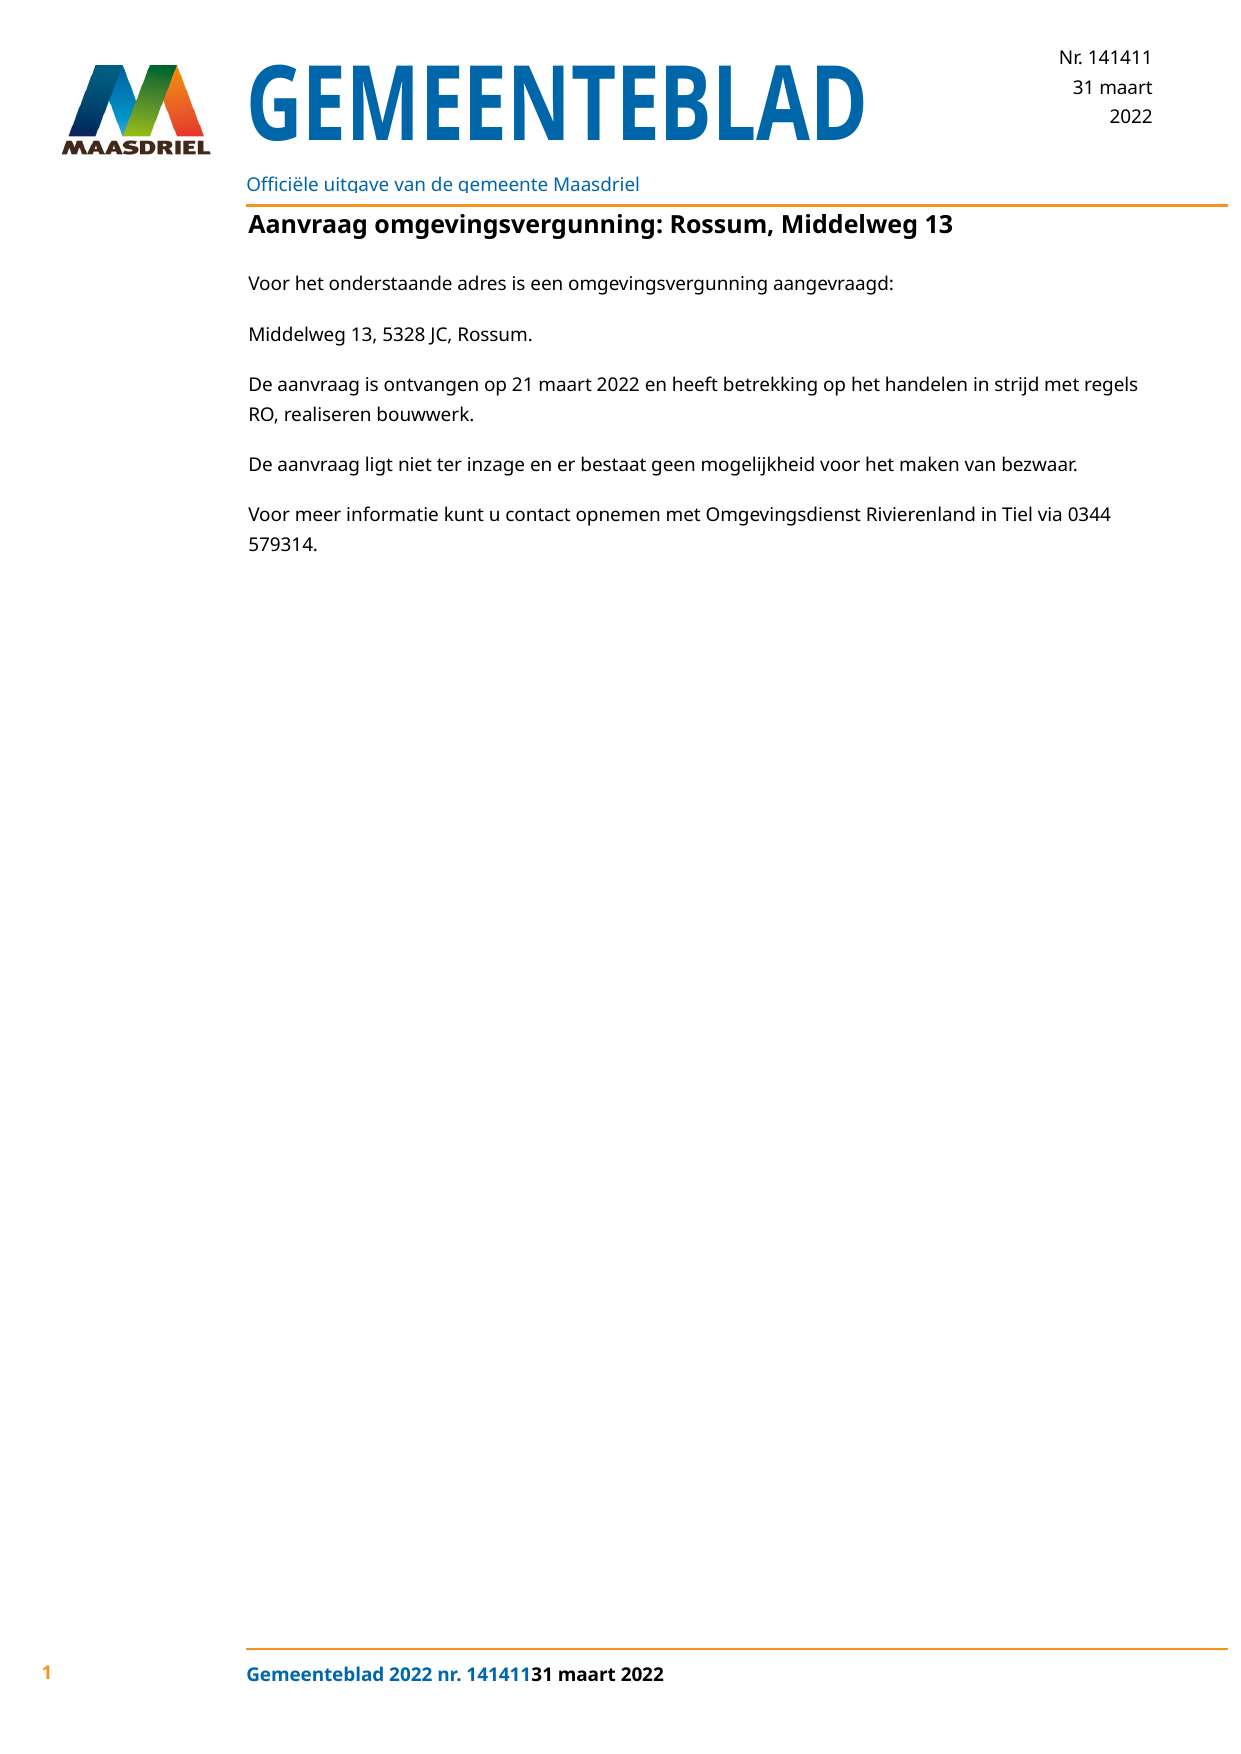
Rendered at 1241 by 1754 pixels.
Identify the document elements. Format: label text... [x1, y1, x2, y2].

text Middelweg 13, 5328 JC, Rossum. [248, 321, 1152, 346]
text Aanvraag omgevingsvergunning: Rossum, Middelweg 13 [248, 207, 1152, 241]
text De aanvraag ligt niet ter inzage en er bestaat geen mogelijkheid voor het maken van bezwaar. [248, 451, 1152, 477]
text Voor meer informatie kunt u contact opnemen met Omgevingsdienst Rivierenland in Tiel via 0344 579314. [248, 502, 1152, 557]
picture [41, 47, 231, 172]
text De aanvraag is ontvangen op 21 maart 2022 en heeft betrekking op het handelen in strijd met regels RO, realiseren bouwwerk. [248, 371, 1152, 426]
text Voor het onderstaande adres is een omgevingsvergunning aangevraagd: [248, 270, 1152, 296]
